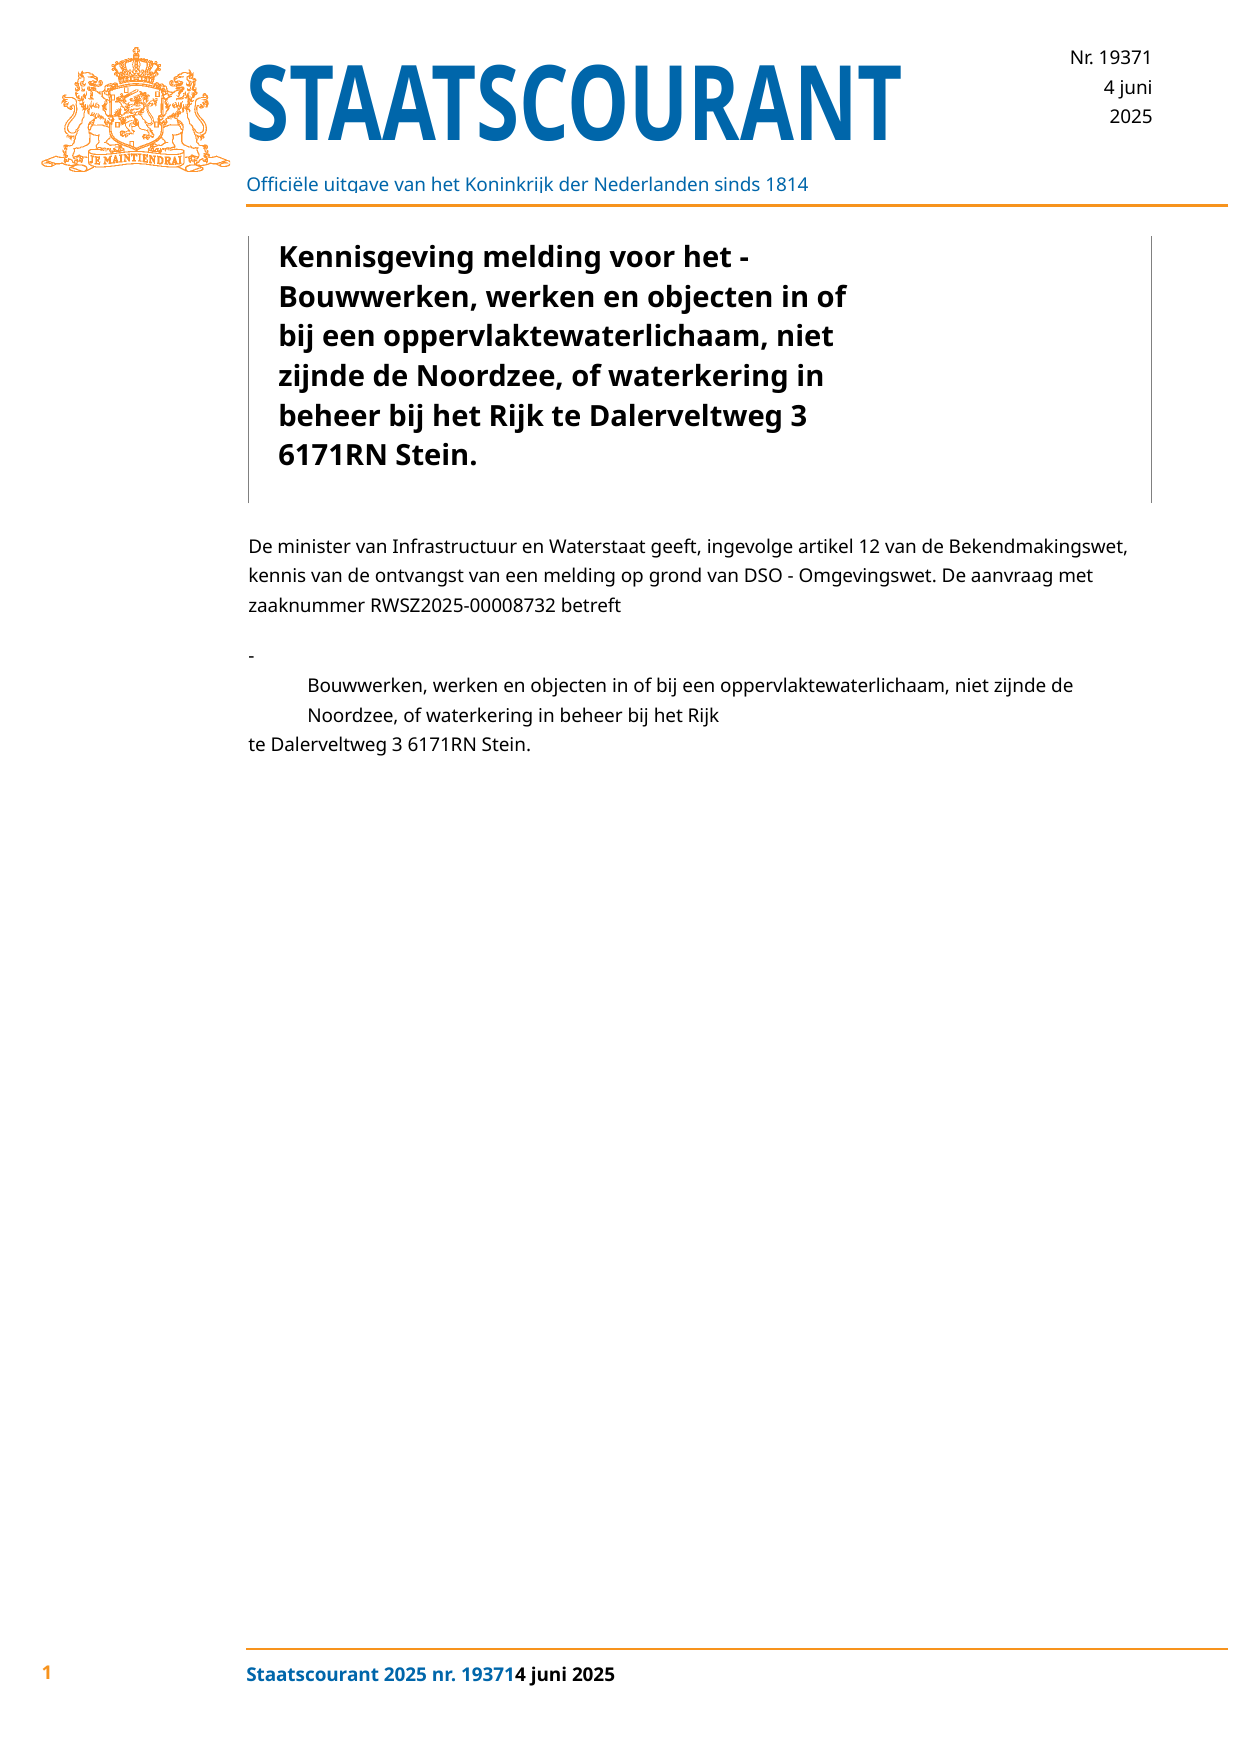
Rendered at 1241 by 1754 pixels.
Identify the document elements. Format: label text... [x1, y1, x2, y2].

picture [912, 236, 1090, 414]
table_header Kennisgeving melding voor het -Bouwwerken, werken en objecten in of bij een oppervlaktewaterlichaam, niet zijnde de Noordzee, of waterkering in beheer bij het Rijk te Dalerveltweg 3 6171RN Stein. [249, 236, 850, 503]
table_header [850, 236, 912, 413]
list Bouwwerken, werken en objecten in of bij een oppervlaktewaterlichaam, niet zijnde de Noordzee, of waterkering in beheer bij het Rijk [248, 672, 1152, 727]
text De minister van Infrastructuur en Waterstaat geeft, ingevolge artikel 12 van de Bekendmakingswet, kennis van de ontvangst van een melding op grond van DSO - Omgevingswet. De aanvraag met zaaknummer RWSZ2025-00008732 betreft [248, 533, 1152, 618]
table_header [850, 414, 1151, 503]
picture [41, 47, 231, 172]
table_header [1090, 236, 1151, 413]
text te Dalerveltweg 3 6171RN Stein. [248, 731, 1152, 757]
